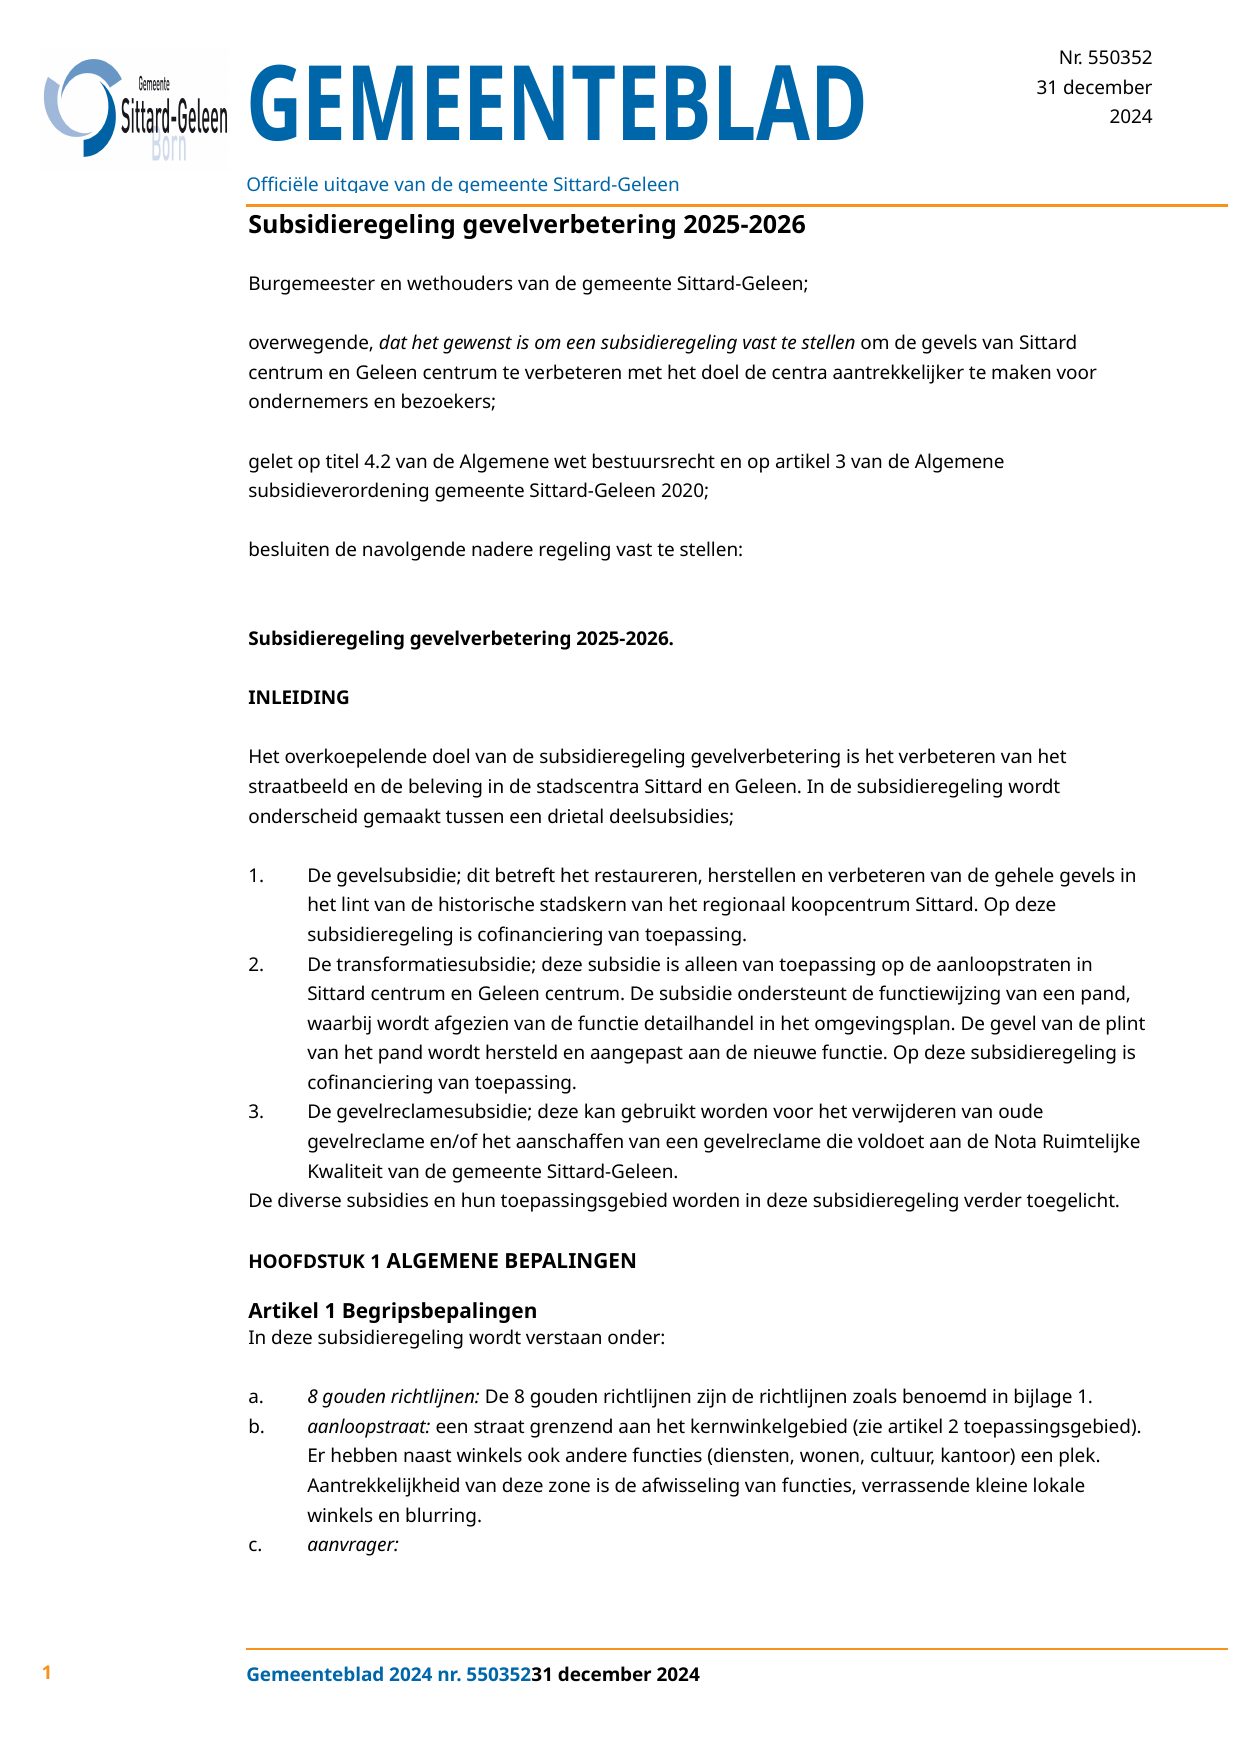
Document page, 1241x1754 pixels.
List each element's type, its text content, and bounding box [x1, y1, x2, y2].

list aanvrager: [248, 1531, 1152, 1557]
list De gevelsubsidie; dit betreft het restaureren, herstellen en verbeteren van de gehele gevels in het lint van de historische stadskern van het regionaal koopcentrum Sittard. Op deze subsidieregeling is cofinanciering van toepassing. [248, 862, 1152, 947]
text Het overkoepelende doel van de subsidieregeling gevelverbetering is het verbeteren van het straatbeeld en de beleving in de stadscentra Sittard en Geleen. In de subsidieregeling wordt onderscheid gemaakt tussen een drietal deelsubsidies; [248, 744, 1152, 828]
text gelet op titel 4.2 van de Algemene wet bestuursrecht en op artikel 3 van de Algemene subsidieverordening gemeente Sittard-Geleen 2020; [248, 448, 1152, 503]
picture [41, 47, 231, 172]
text Artikel 1 Begripsbepalingen [248, 1296, 1152, 1324]
text Subsidieregeling gevelverbetering 2025-2026. [248, 625, 1152, 651]
text Subsidieregeling gevelverbetering 2025-2026 [248, 207, 1152, 241]
list 8 gouden richtlijnen: De 8 gouden richtlijnen zijn de richtlijnen zoals benoemd in bijlage 1. [248, 1383, 1152, 1409]
text HOOFDSTUK 1 ALGEMENE BEPALINGEN [248, 1247, 1152, 1275]
text De diverse subsidies en hun toepassingsgebied worden in deze subsidieregeling verder toegelicht. [248, 1187, 1152, 1213]
text INLEIDING [248, 684, 1152, 710]
list De gevelreclamesubsidie; deze kan gebruikt worden voor het verwijderen van oude gevelreclame en/of het aanschaffen van een gevelreclame die voldoet aan de Nota Ruimtelijke Kwaliteit van de gemeente Sittard-Geleen. [248, 1099, 1152, 1183]
text overwegende, dat het gewenst is om een subsidieregeling vast te stellen om de gevels van Sittard centrum en Geleen centrum te verbeteren met het doel de centra aantrekkelijker te maken voor ondernemers en bezoekers; [248, 329, 1152, 414]
list De transformatiesubsidie; deze subsidie is alleen van toepassing op de aanloopstraten in Sittard centrum en Geleen centrum. De subsidie ondersteunt de functiewijzing van een pand, waarbij wordt afgezien van de functie detailhandel in het omgevingsplan. De gevel van de plint van het pand wordt hersteld en aangepast aan de nieuwe functie. Op deze subsidieregeling is cofinanciering van toepassing. [248, 951, 1152, 1095]
text besluiten de navolgende nadere regeling vast te stellen: [248, 537, 1152, 562]
text Burgemeester en wethouders van de gemeente Sittard-Geleen; [248, 270, 1152, 296]
list aanloopstraat: een straat grenzend aan het kernwinkelgebied (zie artikel 2 toepassingsgebied). Er hebben naast winkels ook andere functies (diensten, wonen, cultuur, kantoor) een plek. Aantrekkelijkheid van deze zone is de afwisseling van functies, verrassende kleine lokale winkels en blurring. [248, 1413, 1152, 1527]
text In deze subsidieregeling wordt verstaan onder: [248, 1324, 1152, 1350]
